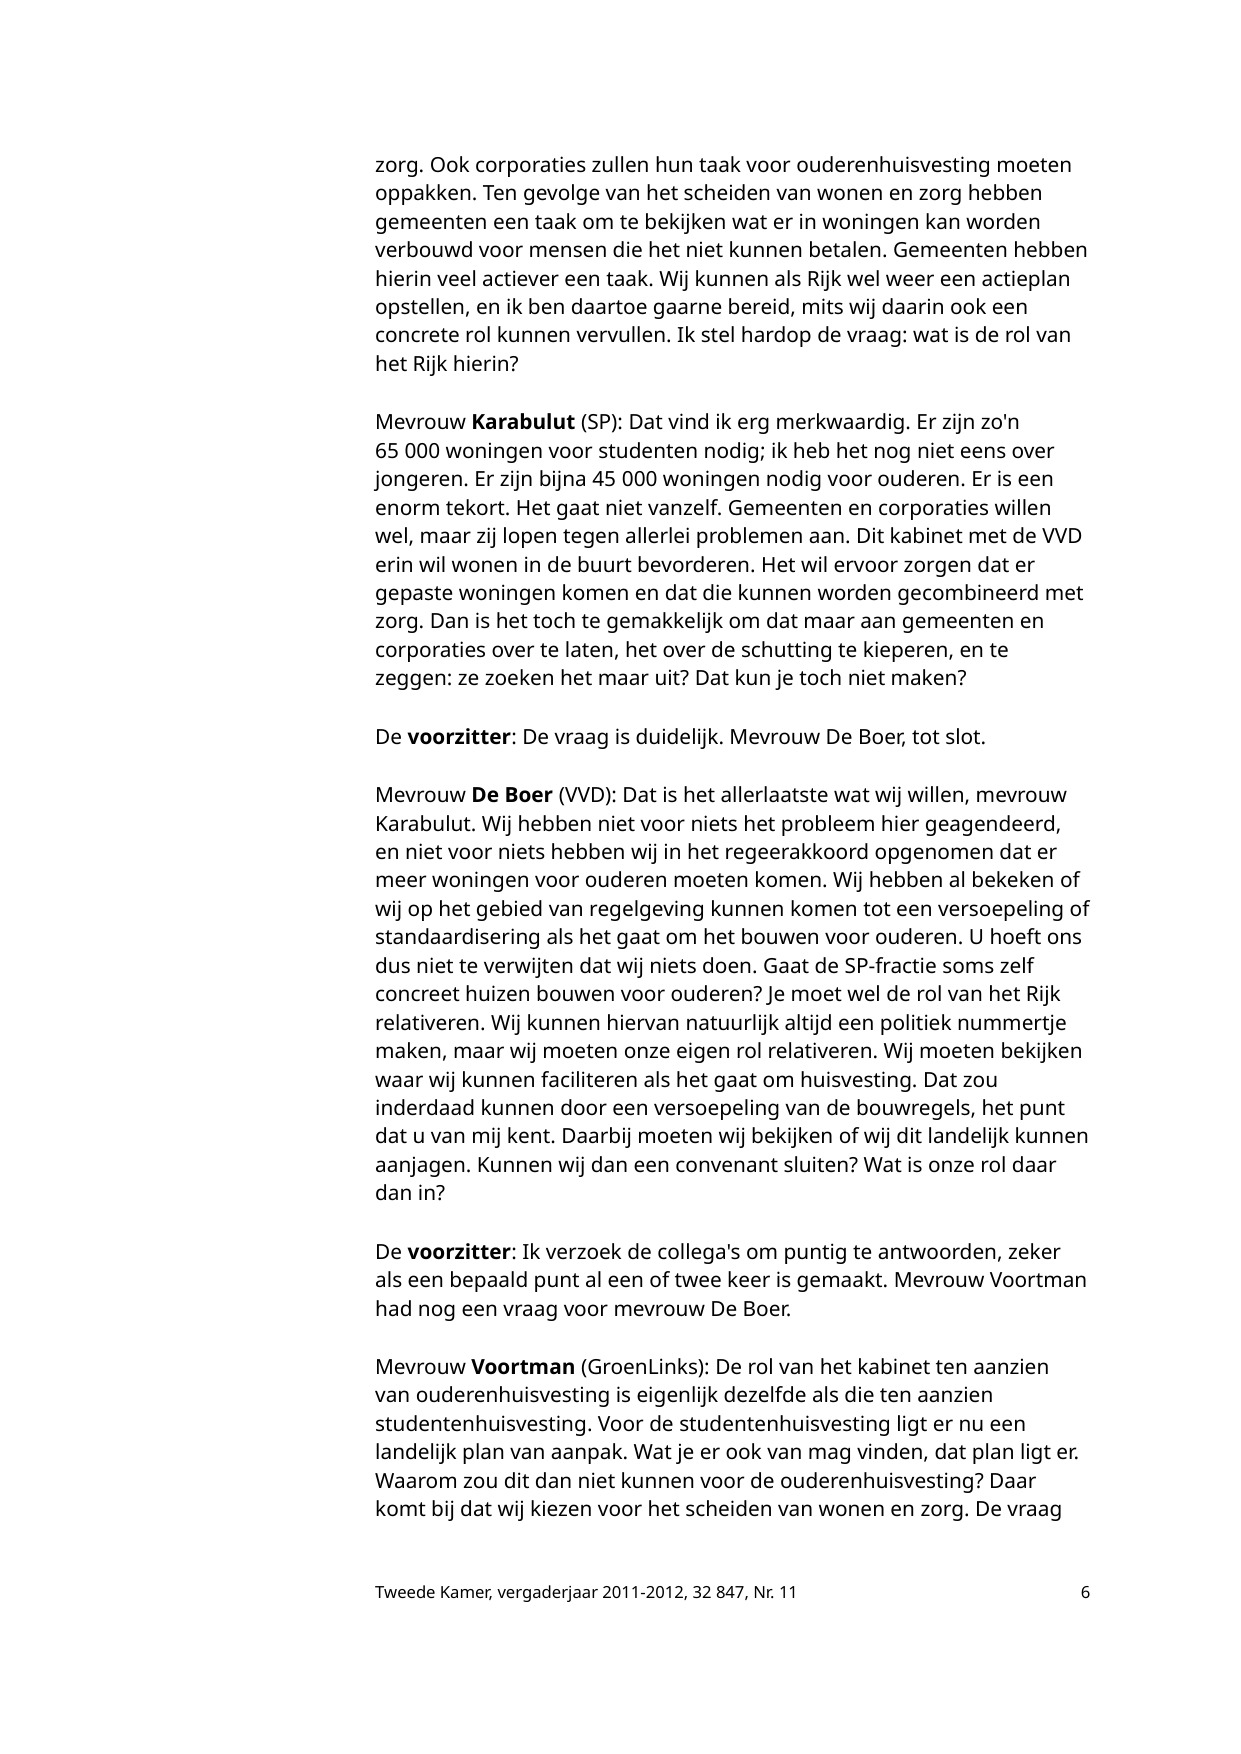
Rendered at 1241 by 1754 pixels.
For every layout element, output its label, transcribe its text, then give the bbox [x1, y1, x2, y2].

text Mevrouw De Boer (VVD): Dat is het allerlaatste wat wij willen, mevrouw Karabulut. Wij hebben niet voor niets het probleem hier geagendeerd, en niet voor niets hebben wij in het regeerakkoord opgenomen dat er meer woningen voor ouderen moeten komen. Wij hebben al bekeken of wij op het gebied van regelgeving kunnen komen tot een versoepeling of standaardisering als het gaat om het bouwen voor ouderen. U hoeft ons dus niet te verwijten dat wij niets doen. Gaat de SP-fractie soms zelf concreet huizen bouwen voor ouderen? Je moet wel de rol van het Rijk relativeren. Wij kunnen hiervan natuurlijk altijd een politiek nummertje maken, maar wij moeten onze eigen rol relativeren. Wij moeten bekijken waar wij kunnen faciliteren als het gaat om huisvesting. Dat zou inderdaad kunnen door een versoepeling van de bouwregels, het punt dat u van mij kent. Daarbij moeten wij bekijken of wij dit landelijk kunnen aanjagen. Kunnen wij dan een convenant sluiten? Wat is onze rol daar dan in? [375, 780, 1090, 1207]
text De voorzitter: Ik verzoek de collega's om puntig te antwoorden, zeker als een bepaald punt al een of twee keer is gemaakt. Mevrouw Voortman had nog een vraag voor mevrouw De Boer. [375, 1237, 1090, 1322]
text Mevrouw Voortman (GroenLinks): De rol van het kabinet ten aanzien van ouderenhuisvesting is eigenlijk dezelfde als die ten aanzien studentenhuisvesting. Voor de studentenhuisvesting ligt er nu een landelijk plan van aanpak. Wat je er ook van mag vinden, dat plan ligt er. Waarom zou dit dan niet kunnen voor de ouderenhuisvesting? Daar komt bij dat wij kiezen voor het scheiden van wonen en zorg. De vraag [375, 1352, 1090, 1523]
text Mevrouw Karabulut (SP): Dat vind ik erg merkwaardig. Er zijn zo'n 65 000 woningen voor studenten nodig; ik heb het nog niet eens over jongeren. Er zijn bijna 45 000 woningen nodig voor ouderen. Er is een enorm tekort. Het gaat niet vanzelf. Gemeenten en corporaties willen wel, maar zij lopen tegen allerlei problemen aan. Dit kabinet met de VVD erin wil wonen in de buurt bevorderen. Het wil ervoor zorgen dat er gepaste woningen komen en dat die kunnen worden gecombineerd met zorg. Dan is het toch te gemakkelijk om dat maar aan gemeenten en corporaties over te laten, het over de schutting te kieperen, en te zeggen: ze zoeken het maar uit? Dat kun je toch niet maken? [375, 407, 1090, 692]
text De voorzitter: De vraag is duidelijk. Mevrouw De Boer, tot slot. [375, 722, 1090, 750]
text zorg. Ook corporaties zullen hun taak voor ouderenhuisvesting moeten oppakken. Ten gevolge van het scheiden van wonen en zorg hebben gemeenten een taak om te bekijken wat er in woningen kan worden verbouwd voor mensen die het niet kunnen betalen. Gemeenten hebben hierin veel actiever een taak. Wij kunnen als Rijk wel weer een actieplan opstellen, en ik ben daartoe gaarne bereid, mits wij daarin ook een concrete rol kunnen vervullen. Ik stel hardop de vraag: wat is de rol van het Rijk hierin? [375, 150, 1090, 377]
